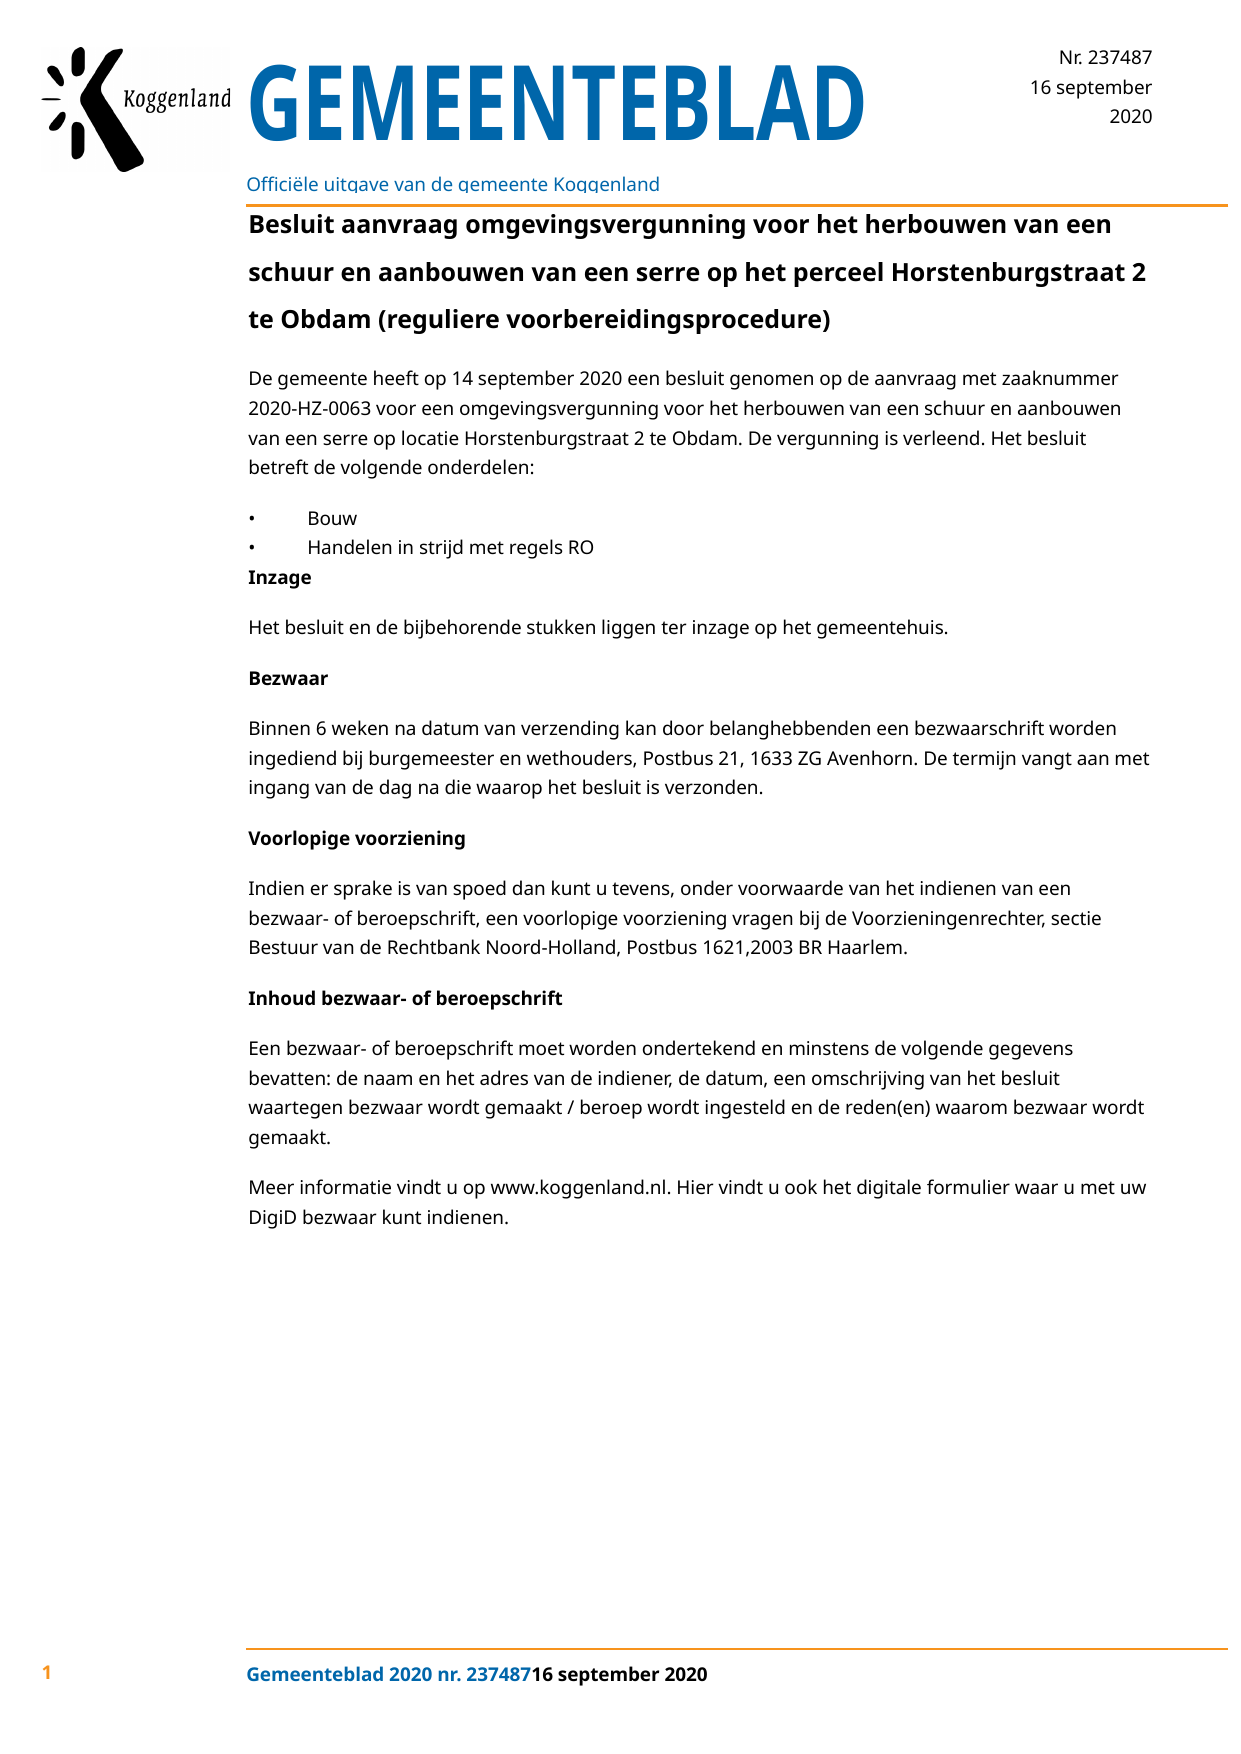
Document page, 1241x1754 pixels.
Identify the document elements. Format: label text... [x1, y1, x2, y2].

picture [41, 47, 231, 172]
list Handelen in strijd met regels RO [248, 534, 1152, 560]
list Bouw [248, 505, 1152, 530]
text De gemeente heeft op 14 september 2020 een besluit genomen op de aanvraag met zaaknummer 2020-HZ-0063 voor een omgevingsvergunning voor het herbouwen van een schuur en aanbouwen van een serre op locatie Horstenburgstraat 2 te Obdam. De vergunning is verleend. Het besluit betreft de volgende onderdelen: [248, 366, 1152, 480]
text Een bezwaar- of beroepschrift moet worden ondertekend en minstens de volgende gegevens bevatten: de naam en het adres van de indiener, de datum, een omschrijving van het besluit waartegen bezwaar wordt gemaakt / beroep wordt ingesteld en de reden(en) waarom bezwaar wordt gemaakt. [248, 1035, 1152, 1149]
text Meer informatie vindt u op www.koggenland.nl. Hier vindt u ook het digitale formulier waar u met uw DigiD bezwaar kunt indienen. [248, 1174, 1152, 1229]
text Inhoud bezwaar- of beroepschrift [248, 985, 1152, 1010]
text Besluit aanvraag omgevingsvergunning voor het herbouwen van een schuur en aanbouwen van een serre op het perceel Horstenburgstraat 2 te Obdam (reguliere voorbereidingsprocedure) [248, 207, 1152, 336]
text Bezwaar [248, 665, 1152, 690]
text Inzage [248, 564, 1152, 589]
text Binnen 6 weken na datum van verzending kan door belanghebbenden een bezwaarschrift worden ingediend bij burgemeester en wethouders, Postbus 21, 1633 ZG Avenhorn. De termijn vangt aan met ingang van de dag na die waarop het besluit is verzonden. [248, 715, 1152, 800]
text Indien er sprake is van spoed dan kunt u tevens, onder voorwaarde van het indienen van een bezwaar- of beroepschrift, een voorlopige voorziening vragen bij de Voorzieningenrechter, sectie Bestuur van de Rechtbank Noord-Holland, Postbus 1621,2003 BR Haarlem. [248, 875, 1152, 960]
text Het besluit en de bijbehorende stukken liggen ter inzage op het gemeentehuis. [248, 614, 1152, 640]
text Voorlopige voorziening [248, 825, 1152, 850]
